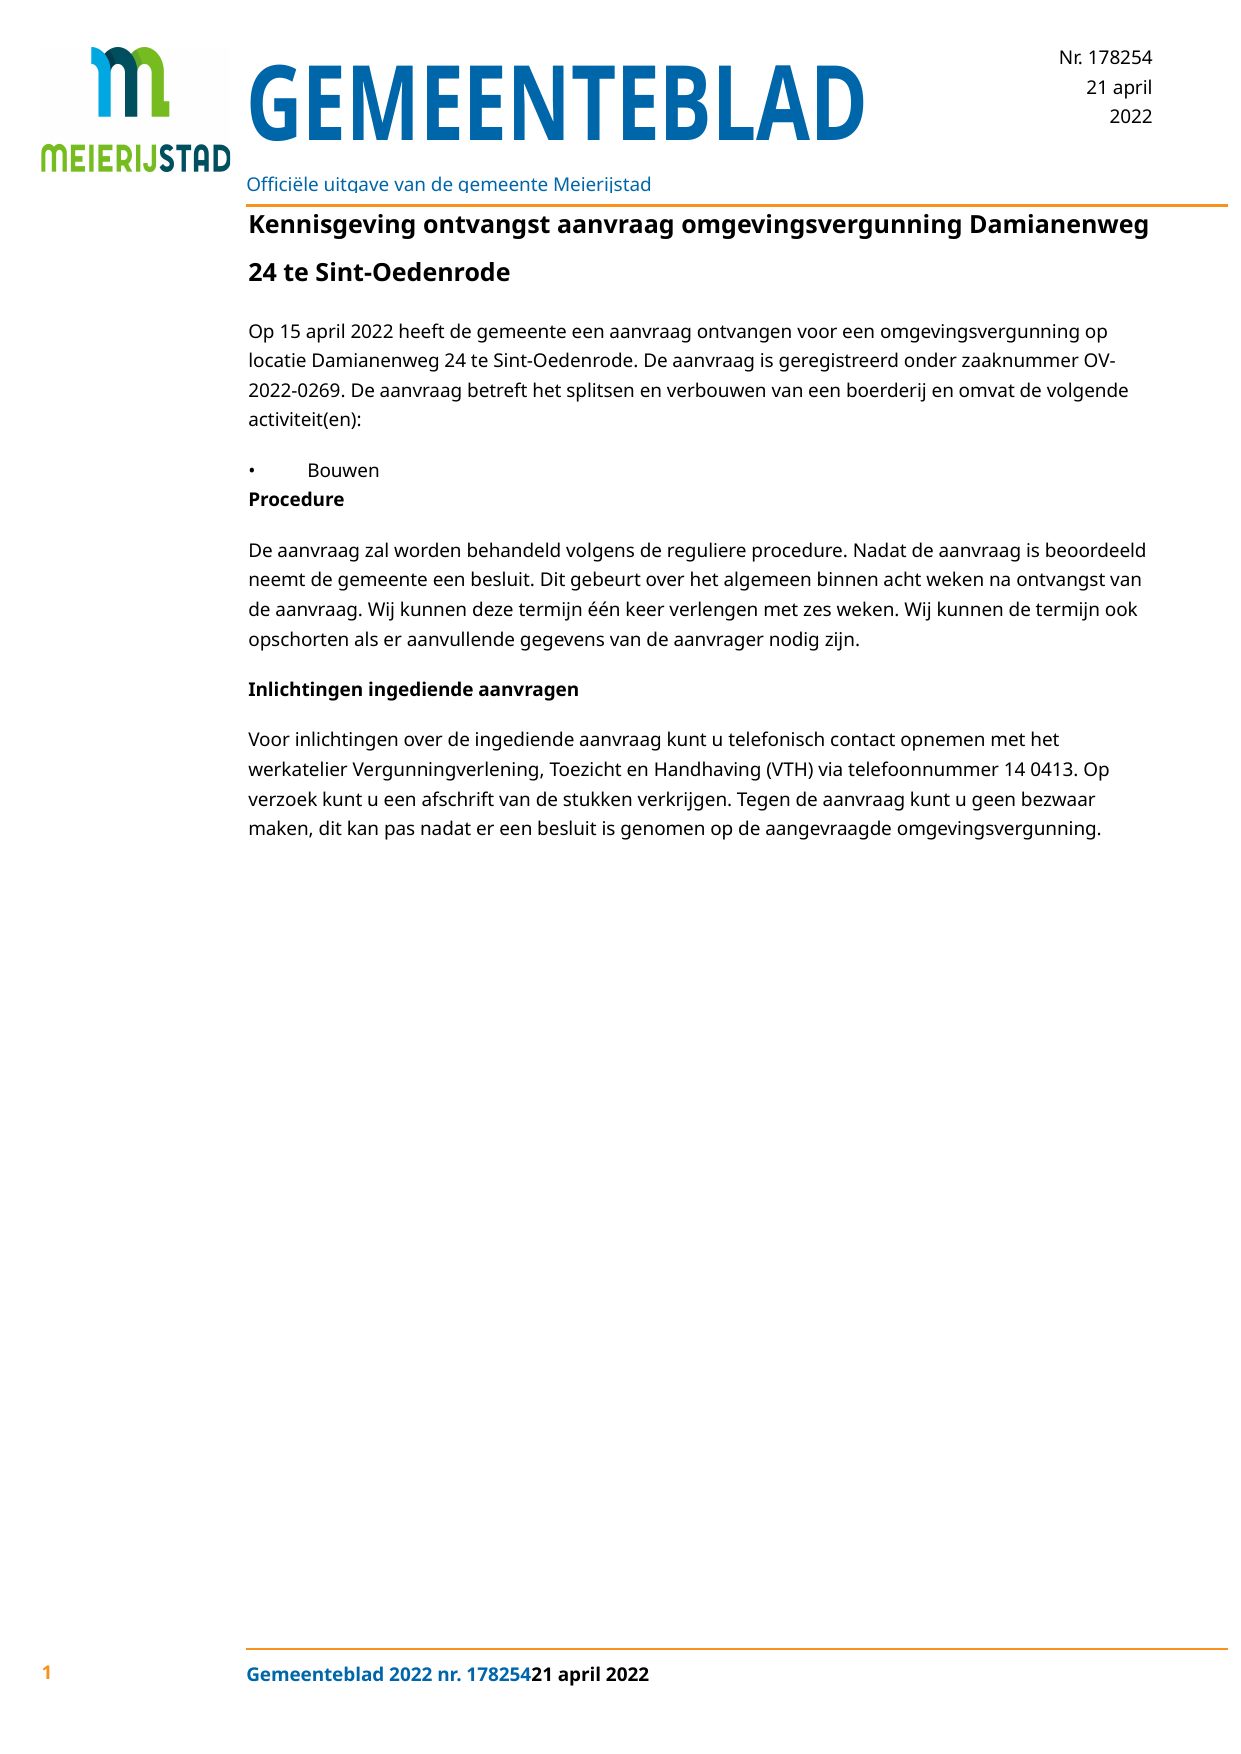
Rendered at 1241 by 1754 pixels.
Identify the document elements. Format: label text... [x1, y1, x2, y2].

text Op 15 april 2022 heeft de gemeente een aanvraag ontvangen voor een omgevingsvergunning op locatie Damianenweg 24 te Sint-Oedenrode. De aanvraag is geregistreerd onder zaaknummer OV-2022-0269. De aanvraag betreft het splitsen en verbouwen van een boerderij en omvat de volgende activiteit(en): [248, 318, 1152, 432]
text Kennisgeving ontvangst aanvraag omgevingsvergunning Damianenweg 24 te Sint-Oedenrode [248, 207, 1152, 288]
text Inlichtingen ingediende aanvragen [248, 676, 1152, 702]
list Bouwen [248, 457, 1152, 483]
text Procedure [248, 487, 1152, 512]
text Voor inlichtingen over de ingediende aanvraag kunt u telefonisch contact opnemen met het werkatelier Vergunningverlening, Toezicht en Handhaving (VTH) via telefoonnummer 14 0413. Op verzoek kunt u een afschrift van de stukken verkrijgen. Tegen de aanvraag kunt u geen bezwaar maken, dit kan pas nadat er een besluit is genomen op de aangevraagde omgevingsvergunning. [248, 727, 1152, 841]
picture [41, 47, 231, 172]
text De aanvraag zal worden behandeld volgens de reguliere procedure. Nadat de aanvraag is beoordeeld neemt de gemeente een besluit. Dit gebeurt over het algemeen binnen acht weken na ontvangst van de aanvraag. Wij kunnen deze termijn één keer verlengen met zes weken. Wij kunnen de termijn ook opschorten als er aanvullende gegevens van de aanvrager nodig zijn. [248, 537, 1152, 652]
